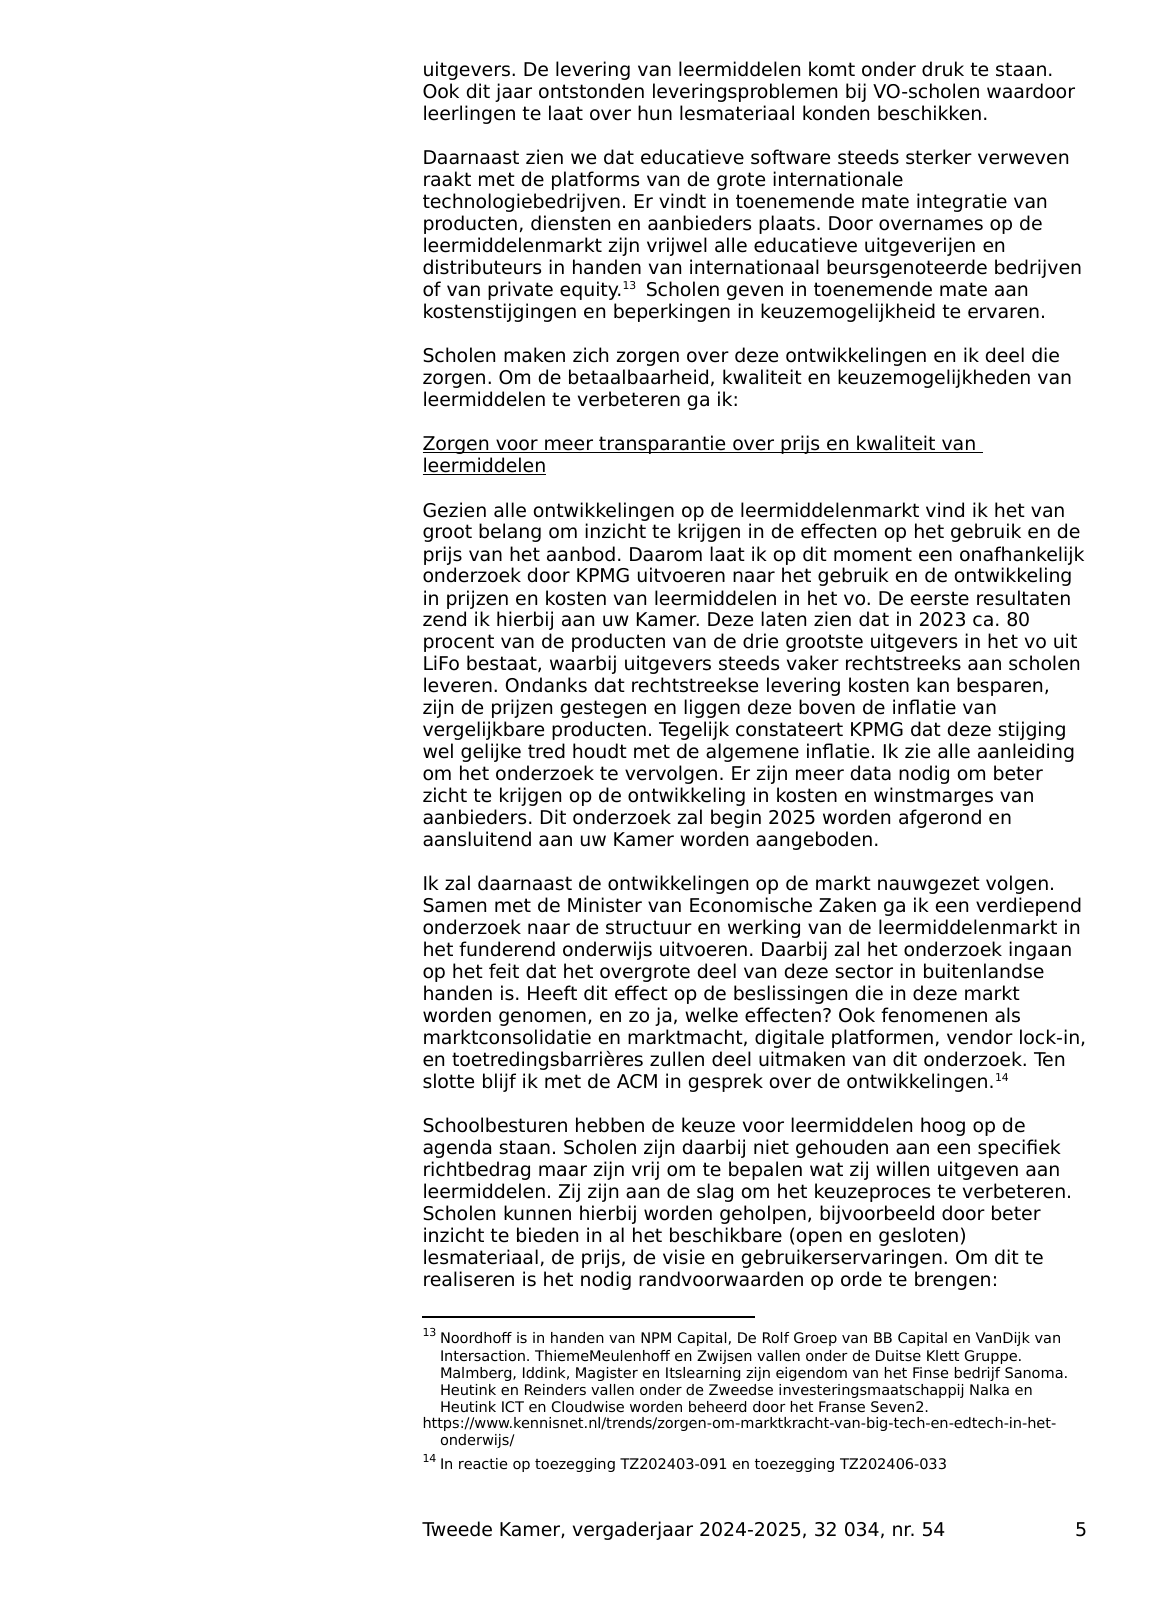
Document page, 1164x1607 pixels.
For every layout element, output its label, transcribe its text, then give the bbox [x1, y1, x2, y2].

text Scholen maken zich zorgen over deze ontwikkelingen en ik deel die zorgen. Om de betaalbaarheid, kwaliteit en keuzemogelijkheden van leermiddelen te verbeteren ga ik: [422, 345, 1087, 411]
text https://www.kennisnet.nl/trends/zorgen-om-marktkracht-van-big-tech-en-edtech-in-het-onderwijs/ [422, 1416, 1087, 1449]
text Gezien alle ontwikkelingen op de leermiddelenmarkt vind ik het van groot belang om inzicht te krijgen in de effecten op het gebruik en de prijs van het aanbod. Daarom laat ik op dit moment een onafhankelijk onderzoek door KPMG uitvoeren naar het gebruik en de ontwikkeling in prijzen en kosten van leermiddelen in het vo. De eerste resultaten zend ik hierbij aan uw Kamer. Deze laten zien dat in 2023 ca. 80 procent van de producten van de drie grootste uitgevers in het vo uit LiFo bestaat, waarbij uitgevers steeds vaker rechtstreeks aan scholen leveren. Ondanks dat rechtstreekse levering kosten kan besparen, zijn de prijzen gestegen en liggen deze boven de inflatie van vergelijkbare producten. Tegelijk constateert KPMG dat deze stijging wel gelijke tred houdt met de algemene inflatie. Ik zie alle aanleiding om het onderzoek te vervolgen. Er zijn meer data nodig om beter zicht te krijgen op de ontwikkeling in kosten en winstmarges van aanbieders. Dit onderzoek zal begin 2025 worden afgerond en aansluitend aan uw Kamer worden aangeboden. [422, 499, 1087, 851]
text Ik zal daarnaast de ontwikkelingen op de markt nauwgezet volgen. Samen met de Minister van Economische Zaken ga ik een verdiepend onderzoek naar de structuur en werking van de leermiddelenmarkt in het funderend onderwijs uitvoeren. Daarbij zal het onderzoek ingaan op het feit dat het overgrote deel van deze sector in buitenlandse handen is. Heeft dit effect op de beslissingen die in deze markt worden genomen, en zo ja, welke effecten? Ook fenomenen als marktconsolidatie en marktmacht, digitale platformen, vendor lock-in, en toetredingsbarrières zullen deel uitmaken van dit onderzoek. Ten slotte blijf ik met de ACM in gesprek over de ontwikkelingen. [422, 873, 1087, 1093]
text In reactie op toezegging TZ202403-091 en toezegging TZ202406-033 [422, 1452, 1087, 1474]
subtitle Zorgen voor meer transparantie over prijs en kwaliteit van leermiddelen [422, 433, 1087, 477]
text uitgevers. De levering van leermiddelen komt onder druk te staan. Ook dit jaar ontstonden leveringsproblemen bij VO-scholen waardoor leerlingen te laat over hun lesmateriaal konden beschikken. [422, 59, 1087, 125]
text Noordhoff is in handen van NPM Capital, De Rolf Groep van BB Capital en VanDijk van Intersaction. ThiemeMeulenhoff en Zwijsen vallen onder de Duitse Klett Gruppe. Malmberg, Iddink, Magister en Itslearning zijn eigendom van het Finse bedrijf Sanoma. Heutink en Reinders vallen onder de Zweedse investeringsmaatschappij Nalka en Heutink ICT en Cloudwise worden beheerd door het Franse Seven2. [422, 1326, 1087, 1416]
text Schoolbesturen hebben de keuze voor leermiddelen hoog op de agenda staan. Scholen zijn daarbij niet gehouden aan een specifiek richtbedrag maar zijn vrij om te bepalen wat zij willen uitgeven aan leermiddelen. Zij zijn aan de slag om het keuzeproces te verbeteren. Scholen kunnen hierbij worden geholpen, bijvoorbeeld door beter inzicht te bieden in al het beschikbare (open en gesloten) lesmateriaal, de prijs, de visie en gebruikerservaringen. Om dit te realiseren is het nodig randvoorwaarden op orde te brengen: [422, 1115, 1087, 1291]
text Daarnaast zien we dat educatieve software steeds sterker verweven raakt met de platforms van de grote internationale technologiebedrijven. Er vindt in toenemende mate integratie van producten, diensten en aanbieders plaats. Door overnames op de leermiddelenmarkt zijn vrijwel alle educatieve uitgeverijen en distributeurs in handen van internationaal beursgenoteerde bedrijven of van private equity. Scholen geven in toenemende mate aan kostenstijgingen en beperkingen in keuzemogelijkheid te ervaren. [422, 147, 1087, 323]
